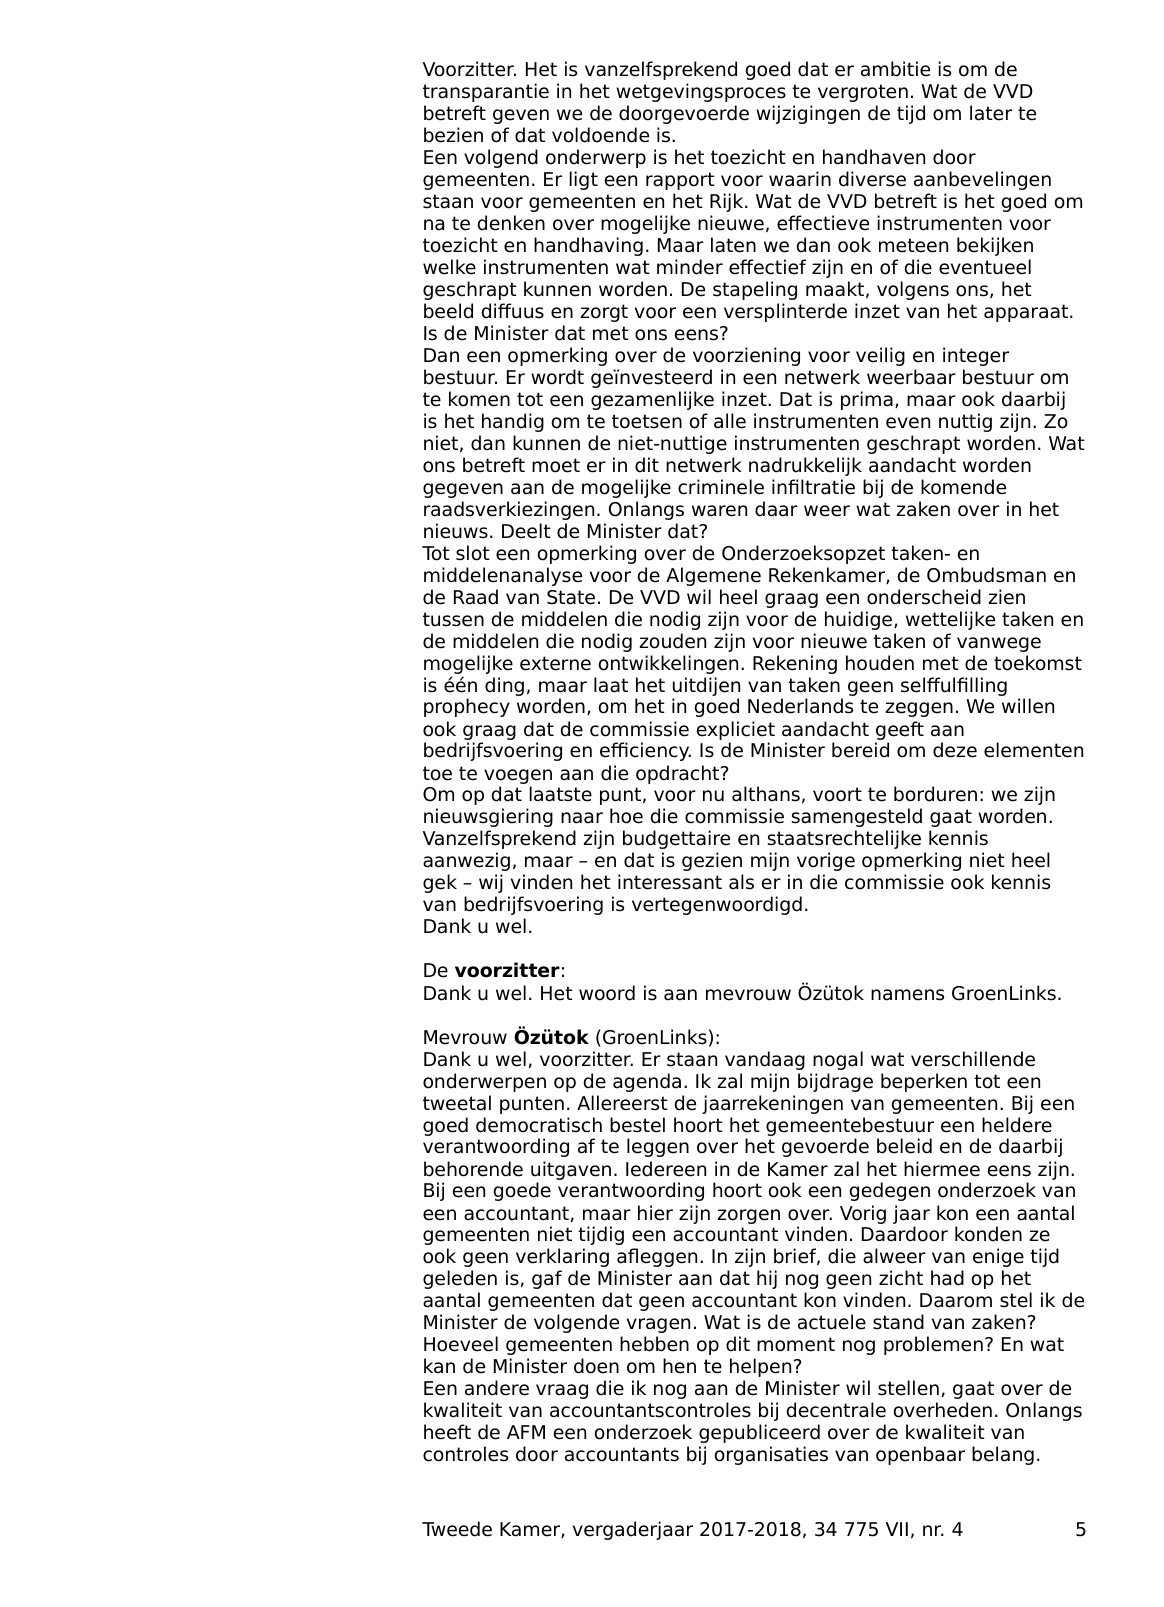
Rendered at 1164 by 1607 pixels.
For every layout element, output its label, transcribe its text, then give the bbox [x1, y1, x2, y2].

text Om op dat laatste punt, voor nu althans, voort te borduren: we zijn nieuwsgiering naar hoe die commissie samengesteld gaat worden. Vanzelfsprekend zijn budgettaire en staatsrechtelijke kennis aanwezig, maar – en dat is gezien mijn vorige opmerking niet heel gek – wij vinden het interessant als er in die commissie ook kennis van bedrijfsvoering is vertegenwoordigd. [422, 784, 1087, 916]
text Mevrouw Özütok (GroenLinks): [422, 1027, 1087, 1048]
text Dank u wel. [422, 916, 1087, 938]
text Een volgend onderwerp is het toezicht en handhaven door gemeenten. Er ligt een rapport voor waarin diverse aanbevelingen staan voor gemeenten en het Rijk. Wat de VVD betreft is het goed om na te denken over mogelijke nieuwe, effectieve instrumenten voor toezicht en handhaving. Maar laten we dan ook meteen bekijken welke instrumenten wat minder effectief zijn en of die eventueel geschrapt kunnen worden. De stapeling maakt, volgens ons, het beeld diffuus en zorgt voor een versplinterde inzet van het apparaat. Is de Minister dat met ons eens? [422, 147, 1087, 345]
text Dank u wel. Het woord is aan mevrouw Özütok namens GroenLinks. [422, 982, 1087, 1004]
text De voorzitter: [422, 960, 1087, 982]
text Een andere vraag die ik nog aan de Minister wil stellen, gaat over de kwaliteit van accountantscontroles bij decentrale overheden. Onlangs heeft de AFM een onderzoek gepubliceerd over de kwaliteit van controles door accountants bij organisaties van openbaar belang. [422, 1378, 1087, 1466]
text Dank u wel, voorzitter. Er staan vandaag nogal wat verschillende onderwerpen op de agenda. Ik zal mijn bijdrage beperken tot een tweetal punten. Allereerst de jaarrekeningen van gemeenten. Bij een goed democratisch bestel hoort het gemeentebestuur een heldere verantwoording af te leggen over het gevoerde beleid en de daarbij behorende uitgaven. Iedereen in de Kamer zal het hiermee eens zijn. Bij een goede verantwoording hoort ook een gedegen onderzoek van een accountant, maar hier zijn zorgen over. Vorig jaar kon een aantal gemeenten niet tijdig een accountant vinden. Daardoor konden ze ook geen verklaring afleggen. In zijn brief, die alweer van enige tijd geleden is, gaf de Minister aan dat hij nog geen zicht had op het aantal gemeenten dat geen accountant kon vinden. Daarom stel ik de Minister de volgende vragen. Wat is de actuele stand van zaken? Hoeveel gemeenten hebben op dit moment nog problemen? En wat kan de Minister doen om hen te helpen? [422, 1048, 1087, 1378]
text Voorzitter. Het is vanzelfsprekend goed dat er ambitie is om de transparantie in het wetgevingsproces te vergroten. Wat de VVD betreft geven we de doorgevoerde wijzigingen de tijd om later te bezien of dat voldoende is. [422, 59, 1087, 147]
text Dan een opmerking over de voorziening voor veilig en integer bestuur. Er wordt geïnvesteerd in een netwerk weerbaar bestuur om te komen tot een gezamenlijke inzet. Dat is prima, maar ook daarbij is het handig om te toetsen of alle instrumenten even nuttig zijn. Zo niet, dan kunnen de niet-nuttige instrumenten geschrapt worden. Wat ons betreft moet er in dit netwerk nadrukkelijk aandacht worden gegeven aan de mogelijke criminele infiltratie bij de komende raadsverkiezingen. Onlangs waren daar weer wat zaken over in het nieuws. Deelt de Minister dat? [422, 345, 1087, 543]
text Tot slot een opmerking over de Onderzoeksopzet taken- en middelenanalyse voor de Algemene Rekenkamer, de Ombudsman en de Raad van State. De VVD wil heel graag een onderscheid zien tussen de middelen die nodig zijn voor de huidige, wettelijke taken en de middelen die nodig zouden zijn voor nieuwe taken of vanwege mogelijke externe ontwikkelingen. Rekening houden met de toekomst is één ding, maar laat het uitdijen van taken geen selffulfilling prophecy worden, om het in goed Nederlands te zeggen. We willen ook graag dat de commissie expliciet aandacht geeft aan bedrijfsvoering en efficiency. Is de Minister bereid om deze elementen toe te voegen aan die opdracht? [422, 543, 1087, 784]
